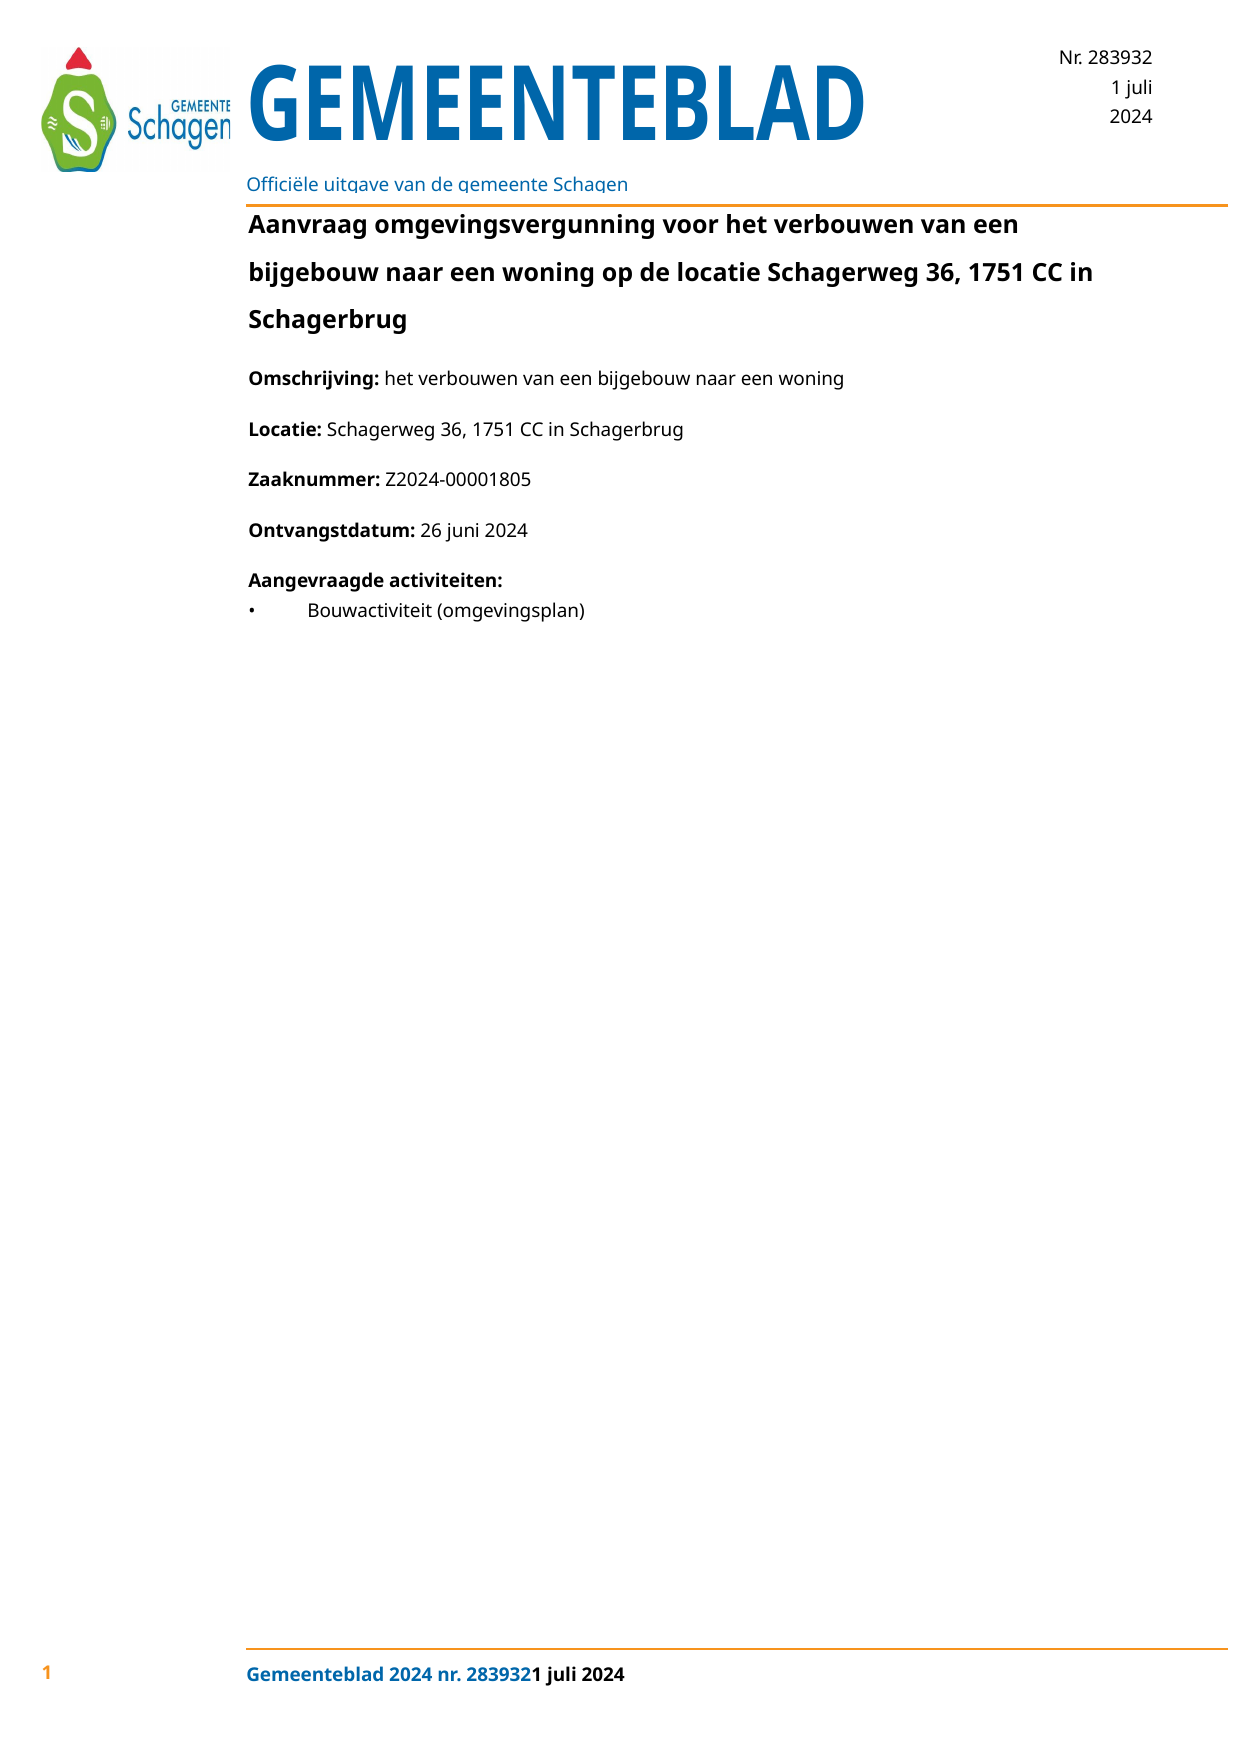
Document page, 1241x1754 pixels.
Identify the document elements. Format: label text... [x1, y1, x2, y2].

text Zaaknummer: Z2024-00001805 [248, 466, 1152, 492]
text Ontvangstdatum: 26 juni 2024 [248, 517, 1152, 542]
text Omschrijving: het verbouwen van een bijgebouw naar een woning [248, 366, 1152, 391]
text Aangevraagde activiteiten: [248, 567, 1152, 593]
text Locatie: Schagerweg 36, 1751 CC in Schagerbrug [248, 416, 1152, 442]
text Aanvraag omgevingsvergunning voor het verbouwen van een bijgebouw naar een woning op de locatie Schagerweg 36, 1751 CC in Schagerbrug [248, 207, 1152, 336]
picture [41, 47, 231, 172]
list Bouwactiviteit (omgevingsplan) [248, 597, 1152, 622]
